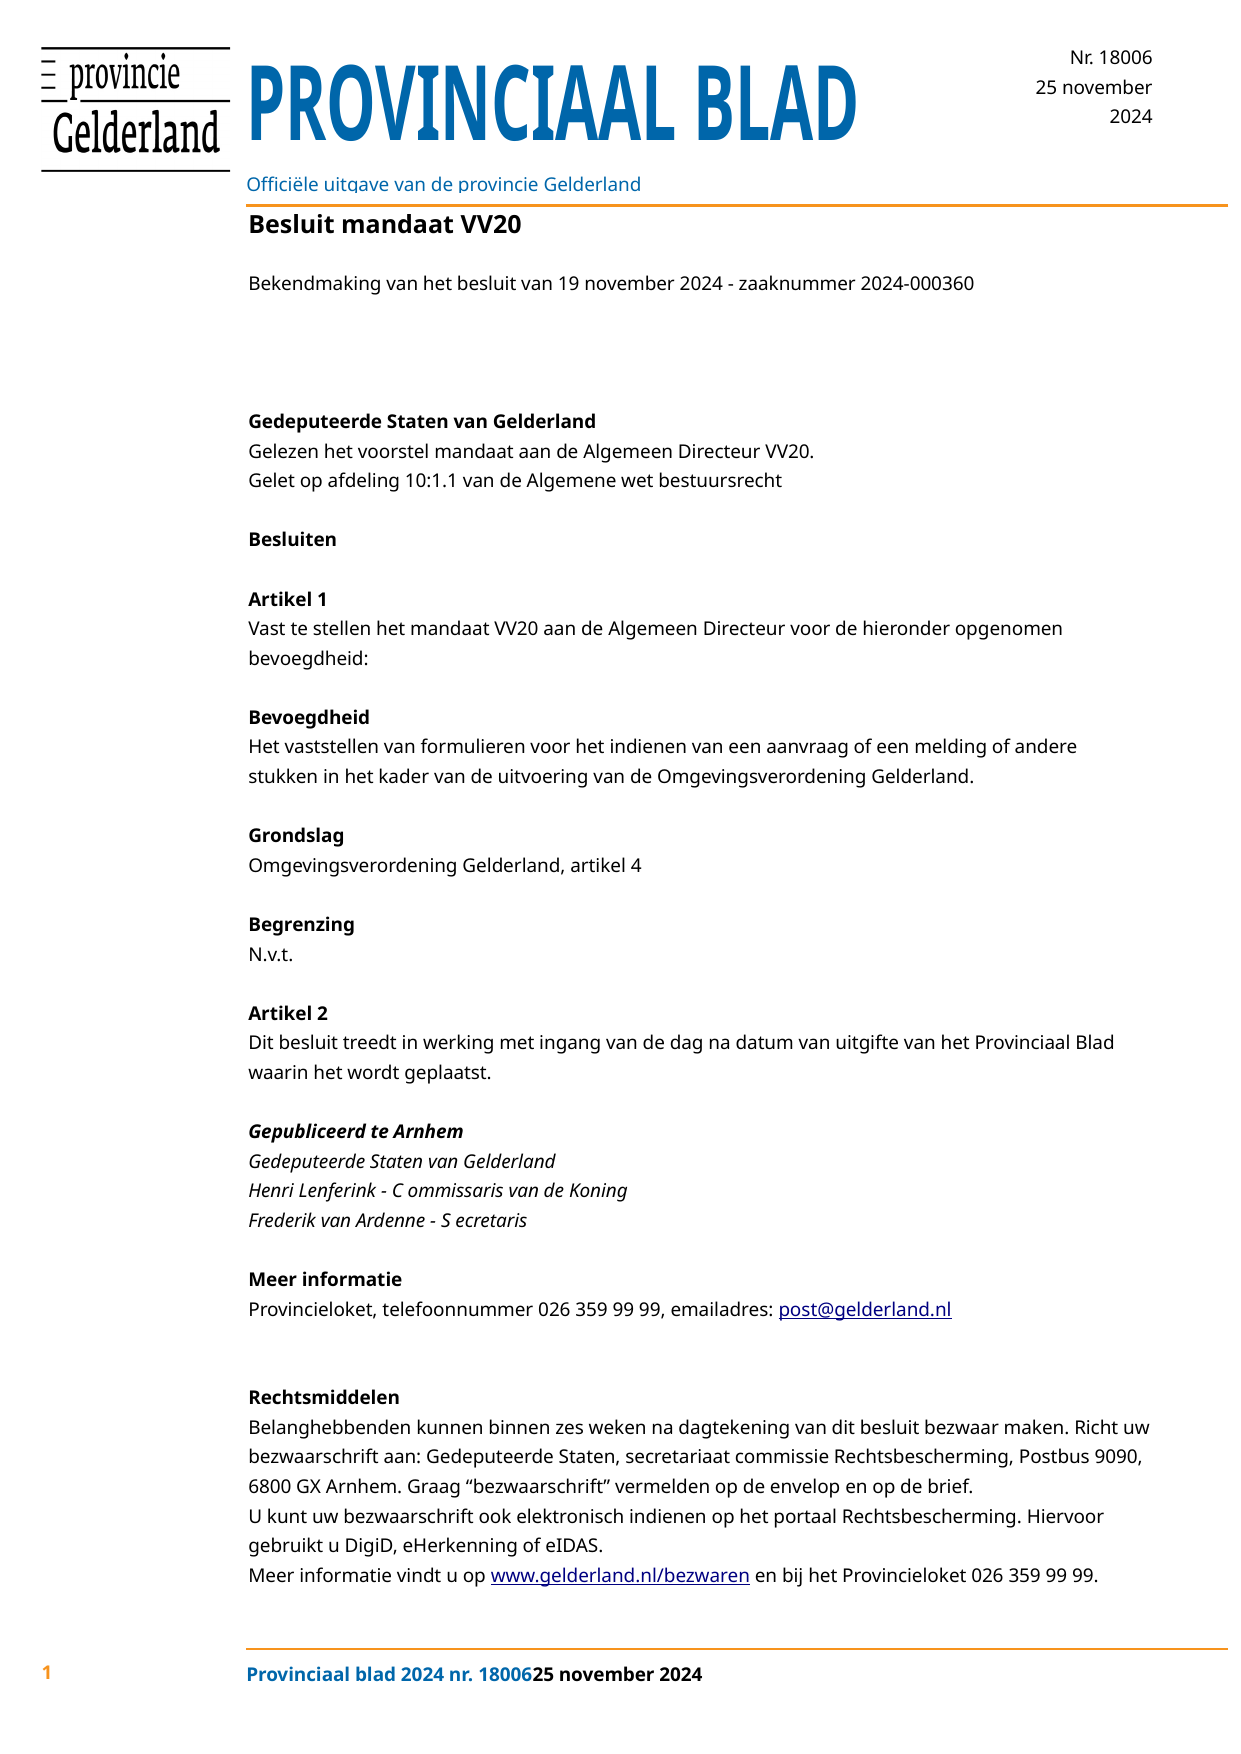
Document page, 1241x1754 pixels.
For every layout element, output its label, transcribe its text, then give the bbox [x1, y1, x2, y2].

text Begrenzing [248, 911, 1152, 937]
text U kunt uw bezwaarschrift ook elektronisch indienen op het portaal Rechtsbescherming. Hiervoor gebruikt u DigiD, eHerkenning of eIDAS. [248, 1503, 1152, 1558]
text Meer informatie vindt u op www.gelderland.nl/bezwaren en bij het Provincieloket 026 359 99 99. [248, 1562, 1152, 1588]
text Bekendmaking van het besluit van 19 november 2024 - zaaknummer 2024-000360 [248, 270, 1152, 296]
text Dit besluit treedt in werking met ingang van de dag na datum van uitgifte van het Provinciaal Blad waarin het wordt geplaatst. [248, 1029, 1152, 1085]
text Besluit mandaat VV20 [248, 207, 1152, 241]
text Gepubliceerd te Arnhem [248, 1118, 1152, 1144]
text Meer informatie [248, 1266, 1152, 1292]
text Grondslag [248, 822, 1152, 848]
text Het vaststellen van formulieren voor het indienen van een aanvraag of een melding of andere stukken in het kader van de uitvoering van de Omgevingsverordening Gelderland. [248, 734, 1152, 789]
picture [41, 47, 231, 172]
text Rechtsmiddelen [248, 1384, 1152, 1410]
text Bevoegdheid [248, 704, 1152, 730]
text Gelet op afdeling 10:1.1 van de Algemene wet bestuursrecht [248, 467, 1152, 493]
text Besluiten [248, 527, 1152, 552]
text Omgevingsverordening Gelderland, artikel 4 [248, 852, 1152, 878]
text Gedeputeerde Staten van Gelderland [248, 1148, 1152, 1174]
text Vast te stellen het mandaat VV20 aan de Algemeen Directeur voor de hieronder opgenomen bevoegdheid: [248, 615, 1152, 671]
text Artikel 2 [248, 1000, 1152, 1026]
text Belanghebbenden kunnen binnen zes weken na dagtekening van dit besluit bezwaar maken. Richt uw bezwaarschrift aan: Gedeputeerde Staten, secretariaat commissie Rechtsbescherming, Postbus 9090, 6800 GX Arnhem. Graag “bezwaarschrift” vermelden op de envelop en op de brief. [248, 1414, 1152, 1499]
text Gedeputeerde Staten van Gelderland [248, 408, 1152, 434]
text Artikel 1 [248, 586, 1152, 612]
text Frederik van Ardenne - S ecretaris [248, 1207, 1152, 1233]
text N.v.t. [248, 941, 1152, 967]
text Gelezen het voorstel mandaat aan de Algemeen Directeur VV20. [248, 438, 1152, 464]
text Provincieloket, telefoonnummer 026 359 99 99, emailadres: post@gelderland.nl [248, 1296, 1152, 1322]
text Henri Lenferink - C ommissaris van de Koning [248, 1177, 1152, 1203]
